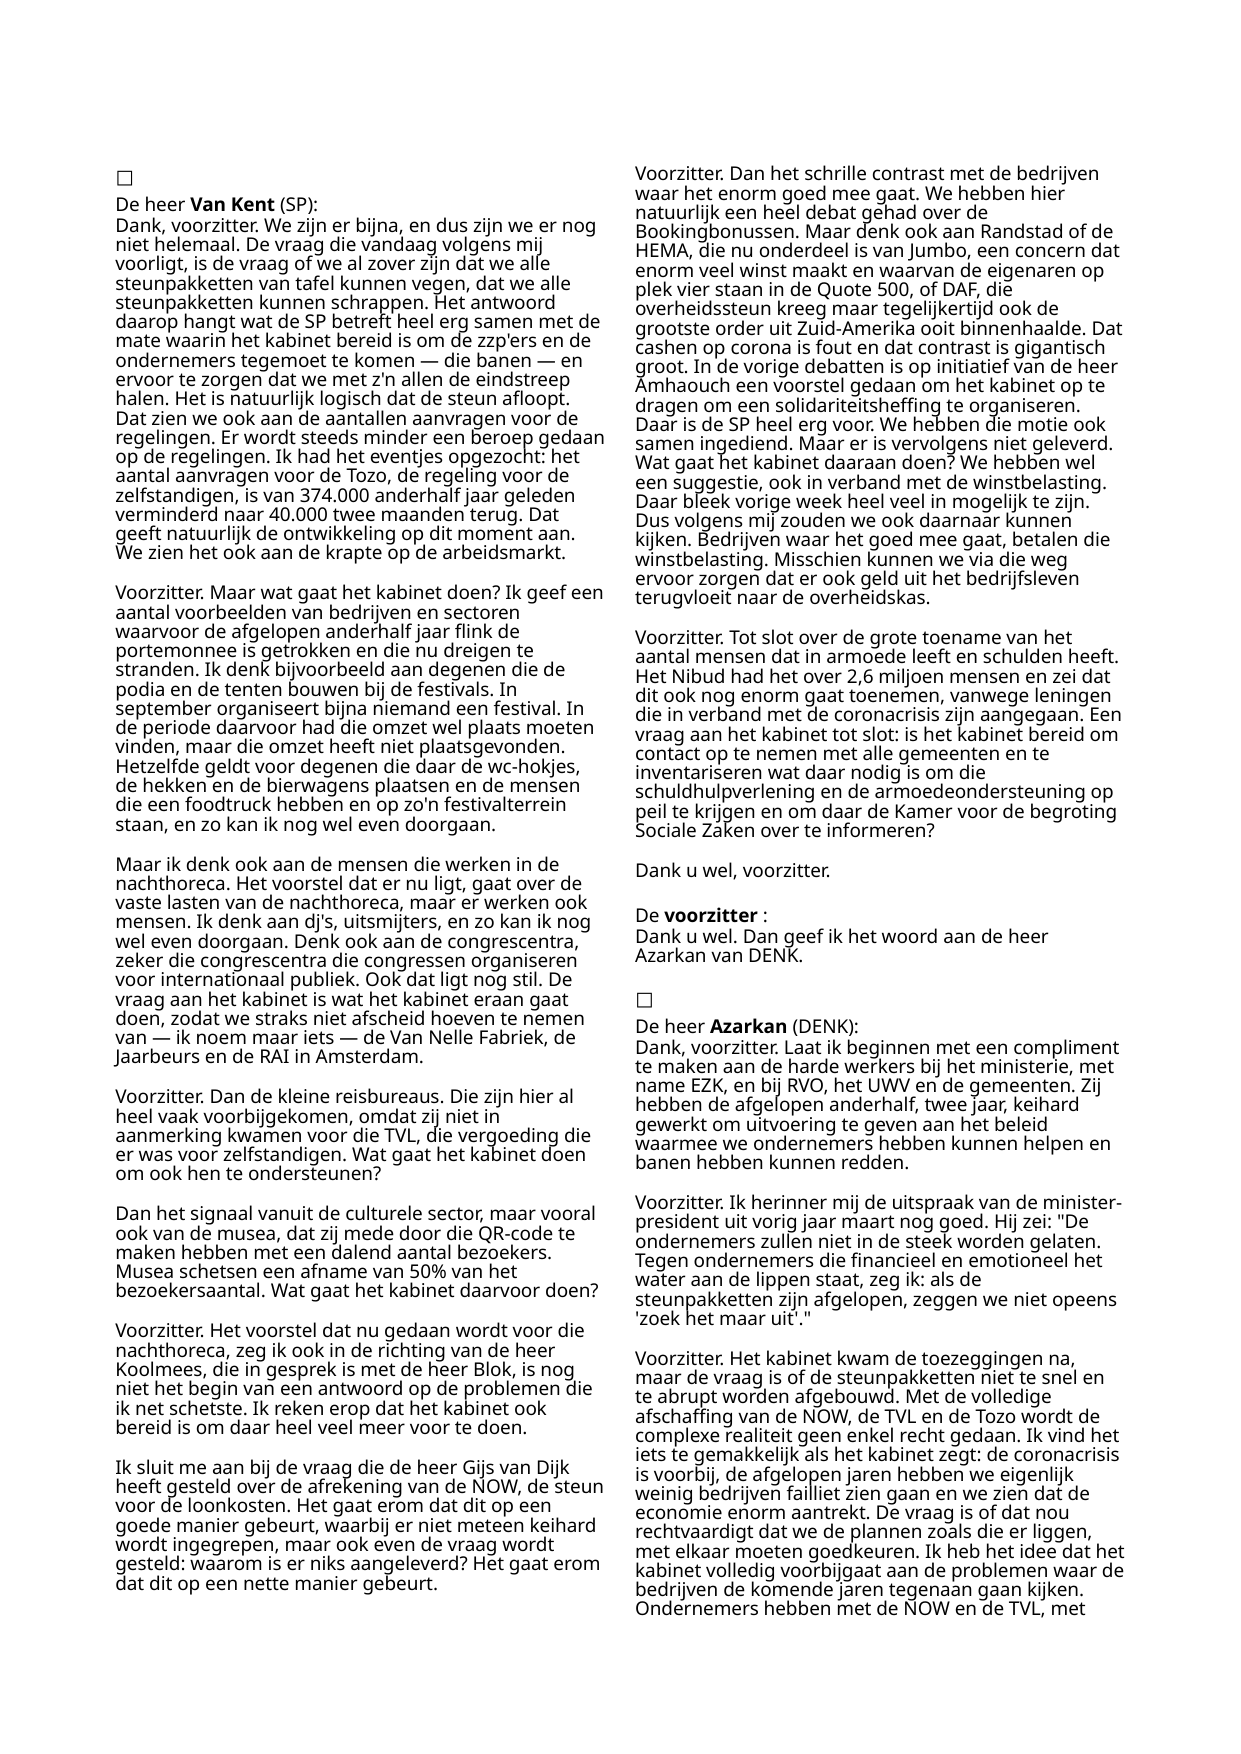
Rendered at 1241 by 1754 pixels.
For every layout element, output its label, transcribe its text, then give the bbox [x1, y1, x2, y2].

text Dank u wel, voorzitter. [635, 862, 1125, 881]
text De heer Van Kent (SP): [115, 191, 605, 217]
text Dan het signaal vanuit de culturele sector, maar vooral ook van de musea, dat zij mede door die QR-code te maken hebben met een dalend aantal bezoekers. Musea schetsen een afname van 50% van het bezoekersaantal. Wat gaat het kabinet daarvoor doen? [115, 1205, 605, 1302]
text Voorzitter. Maar wat gaat het kabinet doen? Ik geef een aantal voorbeelden van bedrijven en sectoren waarvoor de afgelopen anderhalf jaar flink de portemonnee is getrokken en die nu dreigen te stranden. Ik denk bijvoorbeeld aan degenen die de podia en de tenten bouwen bij de festivals. In september organiseert bijna niemand een festival. In de periode daarvoor had die omzet wel plaats moeten vinden, maar die omzet heeft niet plaatsgevonden. Hetzelfde geldt voor degenen die daar de wc-hokjes, de hekken en de bierwagens plaatsen en de mensen die een foodtruck hebben en op zo'n festivalterrein staan, en zo kan ik nog wel even doorgaan. [115, 584, 605, 835]
text Voorzitter. Het kabinet kwam de toezeggingen na, maar de vraag is of de steunpakketten niet te snel en te abrupt worden afgebouwd. Met de volledige afschaffing van de NOW, de TVL en de Tozo wordt de complexe realiteit geen enkel recht gedaan. Ik vind het iets te gemakkelijk als het kabinet zegt: de coronacrisis is voorbij, de afgelopen jaren hebben we eigenlijk weinig bedrijven failliet zien gaan en we zien dat de economie enorm aantrekt. De vraag is of dat nou rechtvaardigt dat we de plannen zoals die er liggen, met elkaar moeten goedkeuren. Ik heb het idee dat het kabinet volledig voorbijgaat aan de problemen waar de bedrijven de komende jaren tegenaan gaan kijken. Ondernemers hebben met de NOW en de TVL, met [635, 1350, 1125, 1620]
text Ik sluit me aan bij de vraag die de heer Gijs van Dijk heeft gesteld over de afrekening van de NOW, de steun voor de loonkosten. Het gaat erom dat dit op een goede manier gebeurt, waarbij er niet meteen keihard wordt ingegrepen, maar ook even de vraag wordt gesteld: waarom is er niks aangeleverd? Het gaat erom dat dit op een nette manier gebeurt. [115, 1459, 605, 1594]
text Maar ik denk ook aan de mensen die werken in de nachthoreca. Het voorstel dat er nu ligt, gaat over de vaste lasten van de nachthoreca, maar er werken ook mensen. Ik denk aan dj's, uitsmijters, en zo kan ik nog wel even doorgaan. Denk ook aan de congrescentra, zeker die congrescentra die congressen organiseren voor internationaal publiek. Ook dat ligt nog stil. De vraag aan het kabinet is wat het kabinet eraan gaat doen, zodat we straks niet afscheid hoeven te nemen van — ik noem maar iets — de Van Nelle Fabriek, de Jaarbeurs en de RAI in Amsterdam. [115, 856, 605, 1068]
text ⬜ [115, 165, 605, 191]
text Voorzitter. Tot slot over de grote toename van het aantal mensen dat in armoede leeft en schulden heeft. Het Nibud had het over 2,6 miljoen mensen en zei dat dit ook nog enorm gaat toenemen, vanwege leningen die in verband met de coronacrisis zijn aangegaan. Een vraag aan het kabinet tot slot: is het kabinet bereid om contact op te nemen met alle gemeenten en te inventariseren wat daar nodig is om die schuldhulpverlening en de armoedeondersteuning op peil te krijgen en om daar de Kamer voor de begroting Sociale Zaken over te informeren? [635, 629, 1125, 841]
text ⬜ [635, 987, 1125, 1013]
text Dank, voorzitter. Laat ik beginnen met een compliment te maken aan de harde werkers bij het ministerie, met name EZK, en bij RVO, het UWV en de gemeenten. Zij hebben de afgelopen anderhalf, twee jaar, keihard gewerkt om uitvoering te geven aan het beleid waarmee we ondernemers hebben kunnen helpen en banen hebben kunnen redden. [635, 1039, 1125, 1173]
text De heer Azarkan (DENK): [635, 1013, 1125, 1039]
text Voorzitter. Ik herinner mij de uitspraak van de minister-president uit vorig jaar maart nog goed. Hij zei: "De ondernemers zullen niet in de steek worden gelaten. Tegen ondernemers die financieel en emotioneel het water aan de lippen staat, zeg ik: als de steunpakketten zijn afgelopen, zeggen we niet opeens 'zoek het maar uit'." [635, 1194, 1125, 1329]
text Dank u wel. Dan geef ik het woord aan de heer Azarkan van DENK. [635, 928, 1125, 966]
text Voorzitter. Dan het schrille contrast met de bedrijven waar het enorm goed mee gaat. We hebben hier natuurlijk een heel debat gehad over de Bookingbonussen. Maar denk ook aan Randstad of de HEMA, die nu onderdeel is van Jumbo, een concern dat enorm veel winst maakt en waarvan de eigenaren op plek vier staan in de Quote 500, of DAF, die overheidssteun kreeg maar tegelijkertijd ook de grootste order uit Zuid-Amerika ooit binnenhaalde. Dat cashen op corona is fout en dat contrast is gigantisch groot. In de vorige debatten is op initiatief van de heer Amhaouch een voorstel gedaan om het kabinet op te dragen om een solidariteitsheffing te organiseren. Daar is de SP heel erg voor. We hebben die motie ook samen ingediend. Maar er is vervolgens niet geleverd. Wat gaat het kabinet daaraan doen? We hebben wel een suggestie, ook in verband met de winstbelasting. Daar bleek vorige week heel veel in mogelijk te zijn. Dus volgens mij zouden we ook daarnaar kunnen kijken. Bedrijven waar het goed mee gaat, betalen die winstbelasting. Misschien kunnen we via die weg ervoor zorgen dat er ook geld uit het bedrijfsleven terugvloeit naar de overheidskas. [635, 165, 1125, 608]
text Voorzitter. Dan de kleine reisbureaus. Die zijn hier al heel vaak voorbijgekomen, omdat zij niet in aanmerking kwamen voor die TVL, die vergoeding die er was voor zelfstandigen. Wat gaat het kabinet doen om ook hen te ondersteunen? [115, 1088, 605, 1185]
text Dank, voorzitter. We zijn er bijna, en dus zijn we er nog niet helemaal. De vraag die vandaag volgens mij voorligt, is de vraag of we al zover zijn dat we alle steunpakketten van tafel kunnen vegen, dat we alle steunpakketten kunnen schrappen. Het antwoord daarop hangt wat de SP betreft heel erg samen met de mate waarin het kabinet bereid is om de zzp'ers en de ondernemers tegemoet te komen — die banen — en ervoor te zorgen dat we met z'n allen de eindstreep halen. Het is natuurlijk logisch dat de steun afloopt. Dat zien we ook aan de aantallen aanvragen voor de regelingen. Er wordt steeds minder een beroep gedaan op de regelingen. Ik had het eventjes opgezocht: het aantal aanvragen voor de Tozo, de regeling voor de zelfstandigen, is van 374.000 anderhalf jaar geleden verminderd naar 40.000 twee maanden terug. Dat geeft natuurlijk de ontwikkeling op dit moment aan. We zien het ook aan de krapte op de arbeidsmarkt. [115, 217, 605, 564]
text Voorzitter. Het voorstel dat nu gedaan wordt voor die nachthoreca, zeg ik ook in de richting van de heer Koolmees, die in gesprek is met de heer Blok, is nog niet het begin van een antwoord op de problemen die ik net schetste. Ik reken erop dat het kabinet ook bereid is om daar heel veel meer voor te doen. [115, 1322, 605, 1438]
text De voorzitter : [635, 902, 1125, 928]
